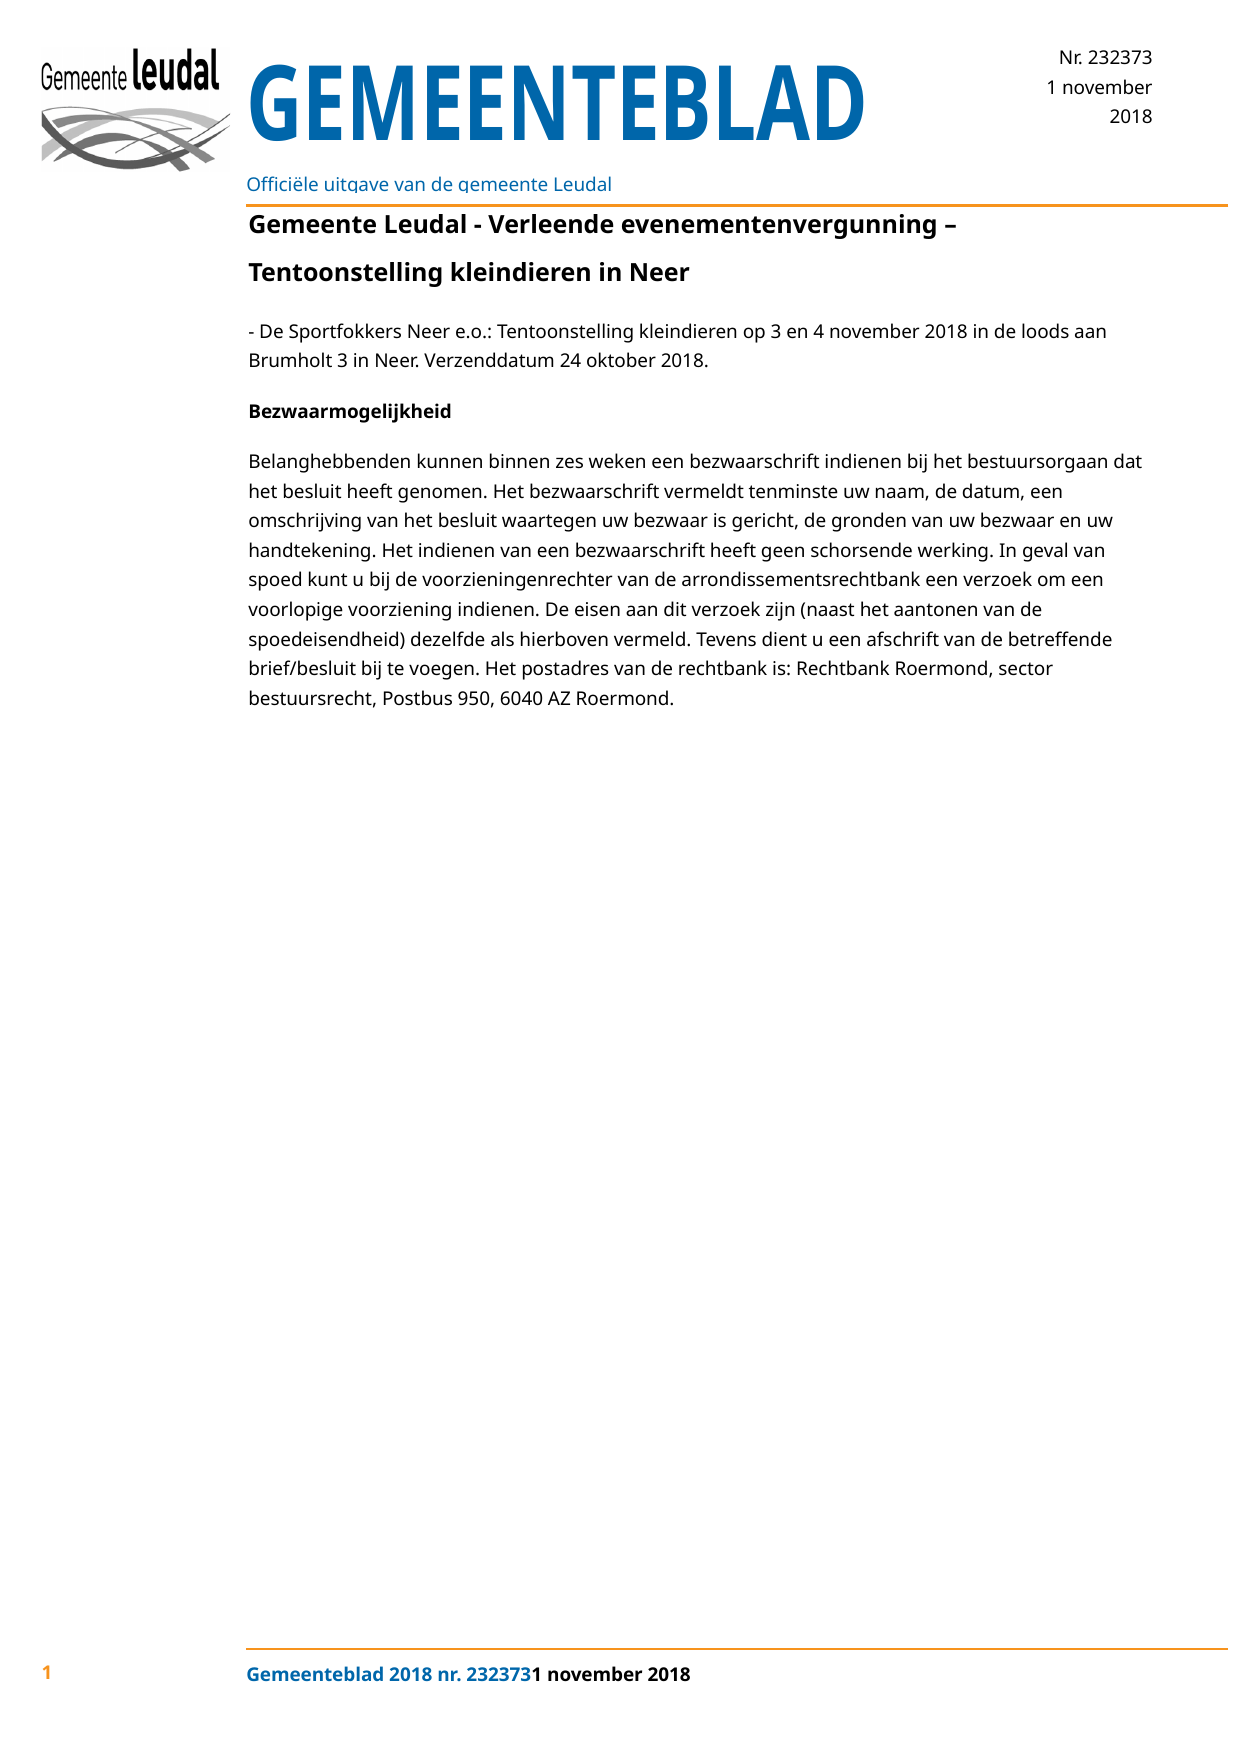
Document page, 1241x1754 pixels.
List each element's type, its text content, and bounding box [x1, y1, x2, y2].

picture [41, 47, 231, 172]
text Bezwaarmogelijkheid [248, 398, 1152, 424]
text Gemeente Leudal - Verleende evenementenvergunning – Tentoonstelling kleindieren in Neer [248, 207, 1152, 288]
text Belanghebbenden kunnen binnen zes weken een bezwaarschrift indienen bij het bestuursorgaan dat het besluit heeft genomen. Het bezwaarschrift vermeldt tenminste uw naam, de datum, een omschrijving van het besluit waartegen uw bezwaar is gericht, de gronden van uw bezwaar en uw handtekening. Het indienen van een bezwaarschrift heeft geen schorsende werking. In geval van spoed kunt u bij de voorzieningenrechter van de arrondissementsrechtbank een verzoek om een voorlopige voorziening indienen. De eisen aan dit verzoek zijn (naast het aantonen van de spoedeisendheid) dezelfde als hierboven vermeld. Tevens dient u een afschrift van de betreffende brief/besluit bij te voegen. Het postadres van de rechtbank is: Rechtbank Roermond, sector bestuursrecht, Postbus 950, 6040 AZ Roermond. [248, 448, 1152, 711]
text - De Sportfokkers Neer e.o.: Tentoonstelling kleindieren op 3 en 4 november 2018 in de loods aan Brumholt 3 in Neer. Verzenddatum 24 oktober 2018. [248, 318, 1152, 373]
